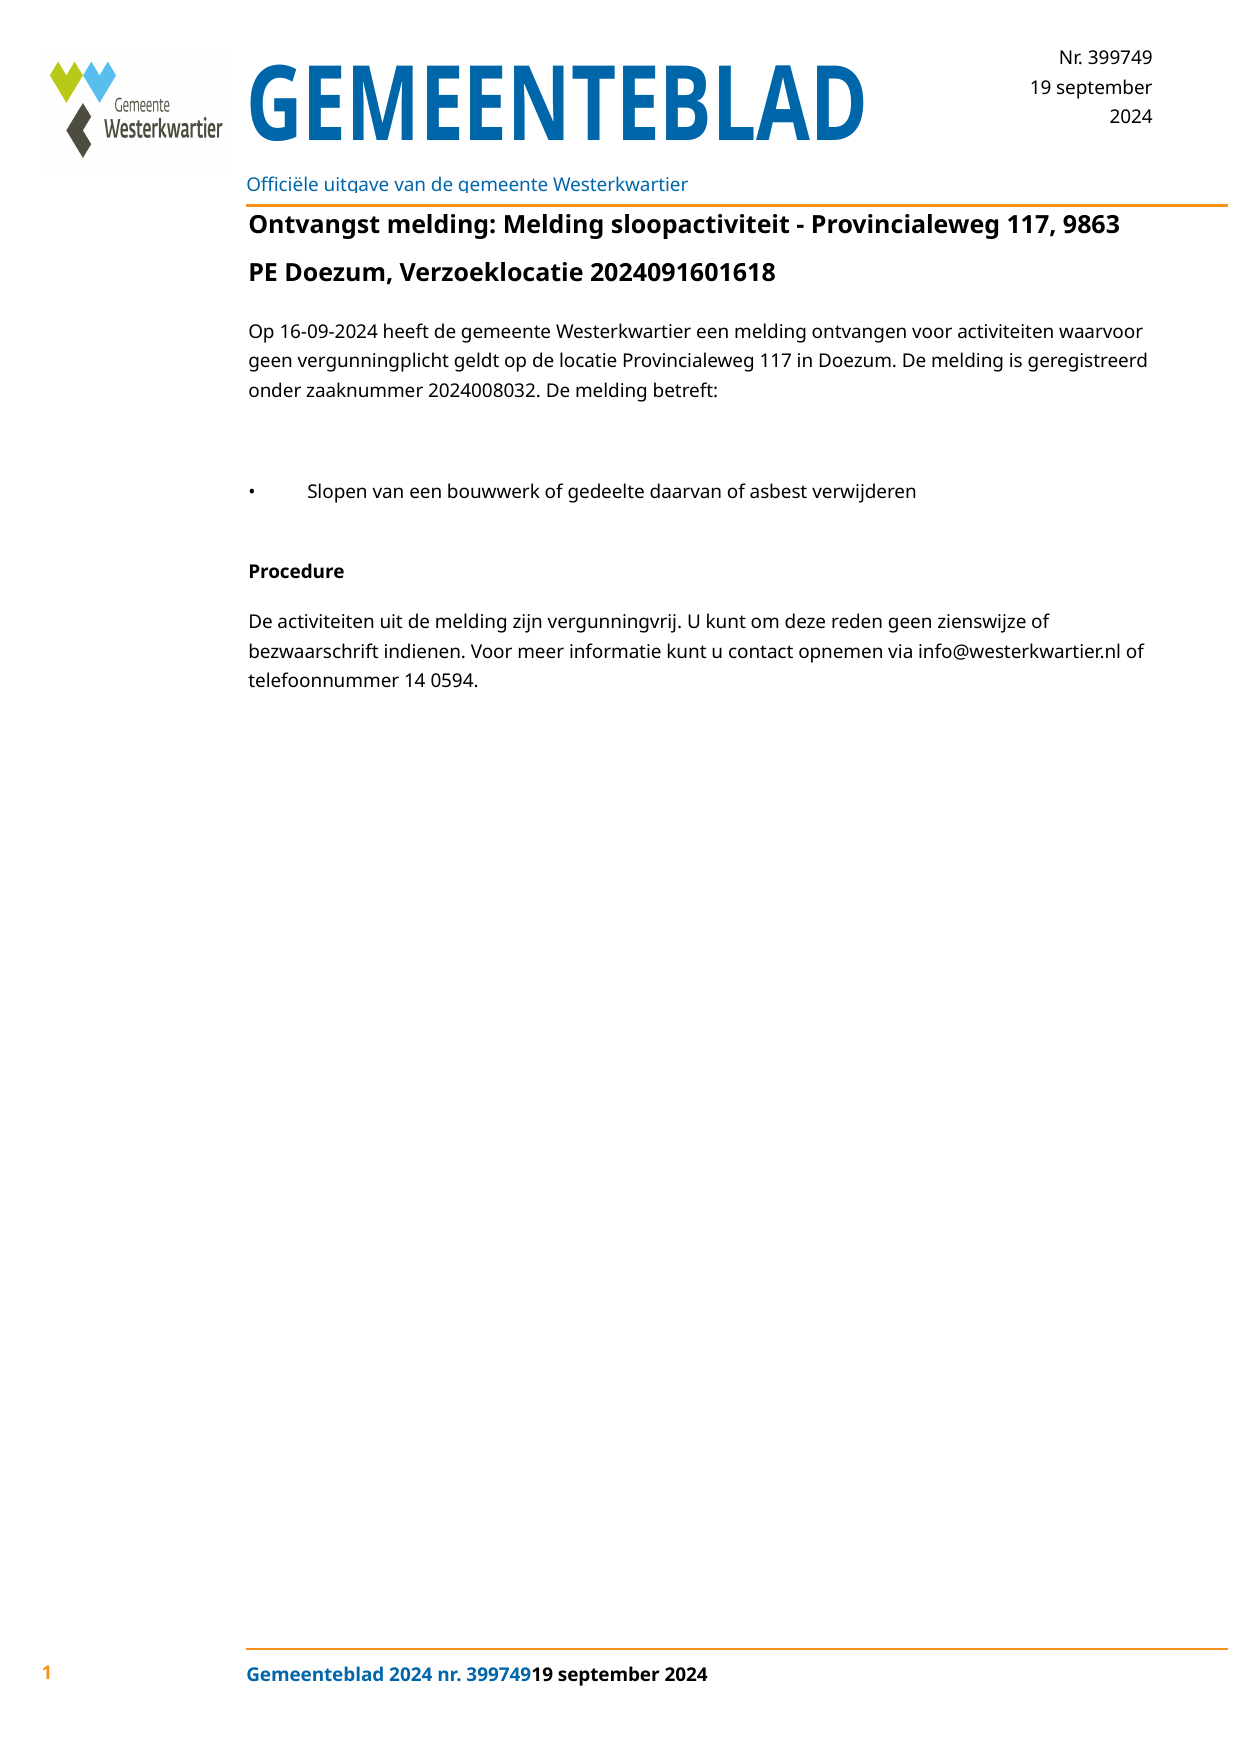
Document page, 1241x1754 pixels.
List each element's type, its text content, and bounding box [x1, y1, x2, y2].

text Ontvangst melding: Melding sloopactiviteit - Provincialeweg 117, 9863 PE Doezum, Verzoeklocatie 2024091601618 [248, 207, 1152, 288]
text Procedure [248, 558, 1152, 584]
text Op 16-09-2024 heeft de gemeente Westerkwartier een melding ontvangen voor activiteiten waarvoor geen vergunningplicht geldt op de locatie Provincialeweg 117 in Doezum. De melding is geregistreerd onder zaaknummer 2024008032. De melding betreft: [248, 318, 1152, 403]
list Slopen van een bouwwerk of gedeelte daarvan of asbest verwijderen [248, 478, 1152, 504]
picture [41, 47, 231, 172]
text De activiteiten uit de melding zijn vergunningvrij. U kunt om deze reden geen zienswijze of bezwaarschrift indienen. Voor meer informatie kunt u contact opnemen via info@westerkwartier.nl of telefoonnummer 14 0594. [248, 608, 1152, 693]
